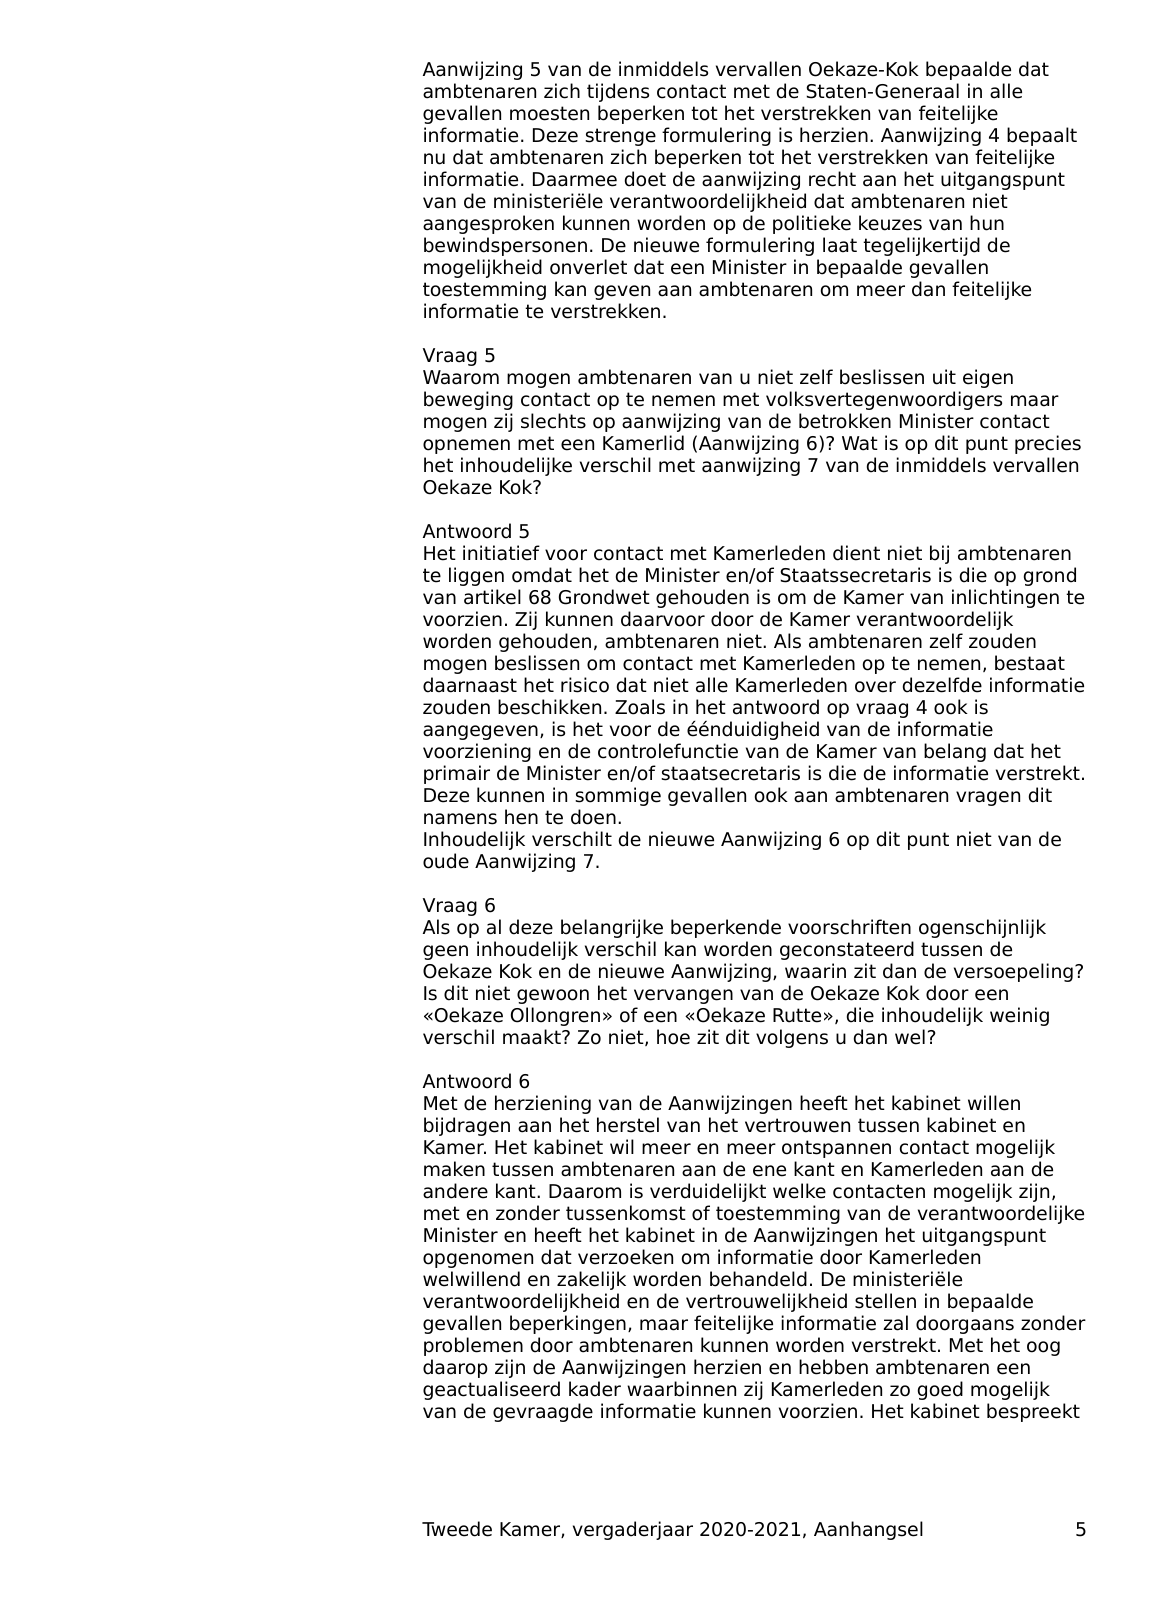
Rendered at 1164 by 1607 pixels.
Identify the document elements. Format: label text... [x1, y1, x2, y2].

text Het initiatief voor contact met Kamerleden dient niet bij ambtenaren te liggen omdat het de Minister en/of Staatssecretaris is die op grond van artikel 68 Grondwet gehouden is om de Kamer van inlichtingen te voorzien. Zij kunnen daarvoor door de Kamer verantwoordelijk worden gehouden, ambtenaren niet. Als ambtenaren zelf zouden mogen beslissen om contact met Kamerleden op te nemen, bestaat daarnaast het risico dat niet alle Kamerleden over dezelfde informatie zouden beschikken. Zoals in het antwoord op vraag 4 ook is aangegeven, is het voor de éénduidigheid van de informatie voorziening en de controlefunctie van de Kamer van belang dat het primair de Minister en/of staatsecretaris is die de informatie verstrekt. Deze kunnen in sommige gevallen ook aan ambtenaren vragen dit namens hen te doen. [422, 543, 1087, 829]
text Vraag 6 [422, 895, 1087, 917]
text Met de herziening van de Aanwijzingen heeft het kabinet willen bijdragen aan het herstel van het vertrouwen tussen kabinet en Kamer. Het kabinet wil meer en meer ontspannen contact mogelijk maken tussen ambtenaren aan de ene kant en Kamerleden aan de andere kant. Daarom is verduidelijkt welke contacten mogelijk zijn, met en zonder tussenkomst of toestemming van de verantwoordelijke Minister en heeft het kabinet in de Aanwijzingen het uitgangspunt opgenomen dat verzoeken om informatie door Kamerleden welwillend en zakelijk worden behandeld. De ministeriële verantwoordelijkheid en de vertrouwelijkheid stellen in bepaalde gevallen beperkingen, maar feitelijke informatie zal doorgaans zonder problemen door ambtenaren kunnen worden verstrekt. Met het oog daarop zijn de Aanwijzingen herzien en hebben ambtenaren een geactualiseerd kader waarbinnen zij Kamerleden zo goed mogelijk van de gevraagde informatie kunnen voorzien. Het kabinet bespreekt [422, 1093, 1087, 1423]
text Als op al deze belangrijke beperkende voorschriften ogenschijnlijk geen inhoudelijk verschil kan worden geconstateerd tussen de Oekaze Kok en de nieuwe Aanwijzing, waarin zit dan de versoepeling? Is dit niet gewoon het vervangen van de Oekaze Kok door een «Oekaze Ollongren» of een «Oekaze Rutte», die inhoudelijk weinig verschil maakt? Zo niet, hoe zit dit volgens u dan wel? [422, 917, 1087, 1049]
text Waarom mogen ambtenaren van u niet zelf beslissen uit eigen beweging contact op te nemen met volksvertegenwoordigers maar mogen zij slechts op aanwijzing van de betrokken Minister contact opnemen met een Kamerlid (Aanwijzing 6)? Wat is op dit punt precies het inhoudelijke verschil met aanwijzing 7 van de inmiddels vervallen Oekaze Kok? [422, 367, 1087, 499]
text Vraag 5 [422, 345, 1087, 367]
text Antwoord 6 [422, 1071, 1087, 1093]
text Antwoord 5 [422, 521, 1087, 543]
text Inhoudelijk verschilt de nieuwe Aanwijzing 6 op dit punt niet van de oude Aanwijzing 7. [422, 829, 1087, 873]
text Aanwijzing 5 van de inmiddels vervallen Oekaze-Kok bepaalde dat ambtenaren zich tijdens contact met de Staten-Generaal in alle gevallen moesten beperken tot het verstrekken van feitelijke informatie. Deze strenge formulering is herzien. Aanwijzing 4 bepaalt nu dat ambtenaren zich beperken tot het verstrekken van feitelijke informatie. Daarmee doet de aanwijzing recht aan het uitgangspunt van de ministeriële verantwoordelijkheid dat ambtenaren niet aangesproken kunnen worden op de politieke keuzes van hun bewindspersonen. De nieuwe formulering laat tegelijkertijd de mogelijkheid onverlet dat een Minister in bepaalde gevallen toestemming kan geven aan ambtenaren om meer dan feitelijke informatie te verstrekken. [422, 59, 1087, 323]
